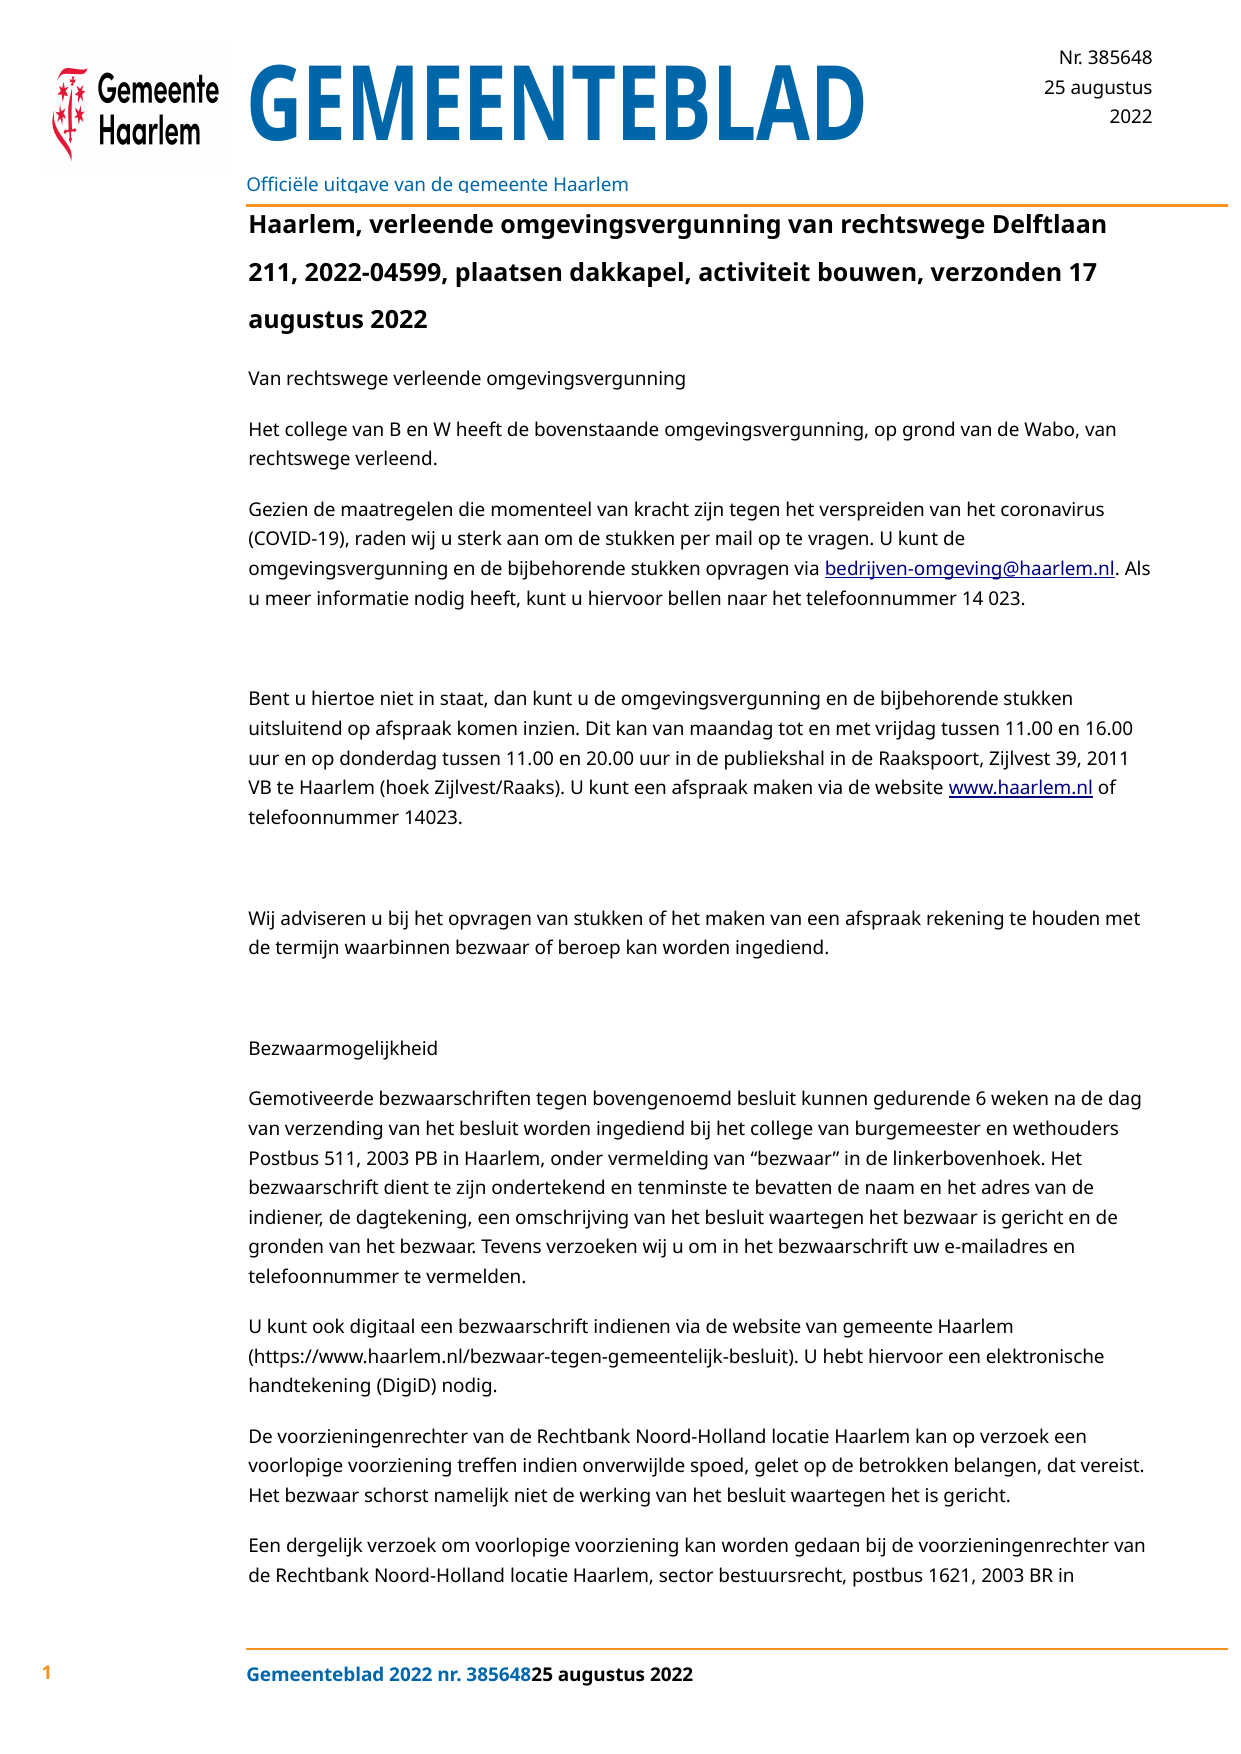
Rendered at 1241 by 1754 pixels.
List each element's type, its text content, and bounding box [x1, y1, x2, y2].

text De voorzieningenrechter van de Rechtbank Noord-Holland locatie Haarlem kan op verzoek een voorlopige voorziening treffen indien onverwijlde spoed, gelet op de betrokken belangen, dat vereist. Het bezwaar schorst namelijk niet de werking van het besluit waartegen het is gericht. [248, 1423, 1152, 1508]
text Bezwaarmogelijkheid [248, 1035, 1152, 1061]
text U kunt ook digitaal een bezwaarschrift indienen via de website van gemeente Haarlem (https://www.haarlem.nl/bezwaar-tegen-gemeentelijk-besluit). U hebt hiervoor een elektronische handtekening (DigiD) nodig. [248, 1313, 1152, 1398]
text Haarlem, verleende omgevingsvergunning van rechtswege Delftlaan 211, 2022-04599, plaatsen dakkapel, activiteit bouwen, verzonden 17 augustus 2022 [248, 207, 1152, 336]
text Wij adviseren u bij het opvragen van stukken of het maken van een afspraak rekening te houden met de termijn waarbinnen bezwaar of beroep kan worden ingediend. [248, 905, 1152, 960]
text Het college van B en W heeft de bovenstaande omgevingsvergunning, op grond van de Wabo, van rechtswege verleend. [248, 416, 1152, 471]
text Gezien de maatregelen die momenteel van kracht zijn tegen het verspreiden van het coronavirus (COVID-19), raden wij u sterk aan om de stukken per mail op te vragen. U kunt de omgevingsvergunning en de bijbehorende stukken opvragen via bedrijven-omgeving@haarlem.nl. Als u meer informatie nodig heeft, kunt u hiervoor bellen naar het telefoonnummer 14 023. [248, 496, 1152, 610]
text Van rechtswege verleende omgevingsvergunning [248, 366, 1152, 391]
text Gemotiveerde bezwaarschriften tegen bovengenoemd besluit kunnen gedurende 6 weken na de dag van verzending van het besluit worden ingediend bij het college van burgemeester en wethouders Postbus 511, 2003 PB in Haarlem, onder vermelding van “bezwaar” in de linkerbovenhoek. Het bezwaarschrift dient te zijn ondertekend en tenminste te bevatten de naam en het adres van de indiener, de dagtekening, een omschrijving van het besluit waartegen het bezwaar is gericht en de gronden van het bezwaar. Tevens verzoeken wij u om in het bezwaarschrift uw e-mailadres en telefoonnummer te vermelden. [248, 1086, 1152, 1289]
text Bent u hiertoe niet in staat, dan kunt u de omgevingsvergunning en de bijbehorende stukken uitsluitend op afspraak komen inzien. Dit kan van maandag tot en met vrijdag tussen 11.00 en 16.00 uur en op donderdag tussen 11.00 en 20.00 uur in de publiekshal in de Raakspoort, Zijlvest 39, 2011 VB te Haarlem (hoek Zijlvest/Raaks). U kunt een afspraak maken via de website www.haarlem.nl of telefoonnummer 14023. [248, 686, 1152, 829]
picture [41, 47, 231, 172]
text Een dergelijk verzoek om voorlopige voorziening kan worden gedaan bij de voorzieningenrechter van de Rechtbank Noord-Holland locatie Haarlem, sector bestuursrecht, postbus 1621, 2003 BR in [248, 1533, 1152, 1588]
